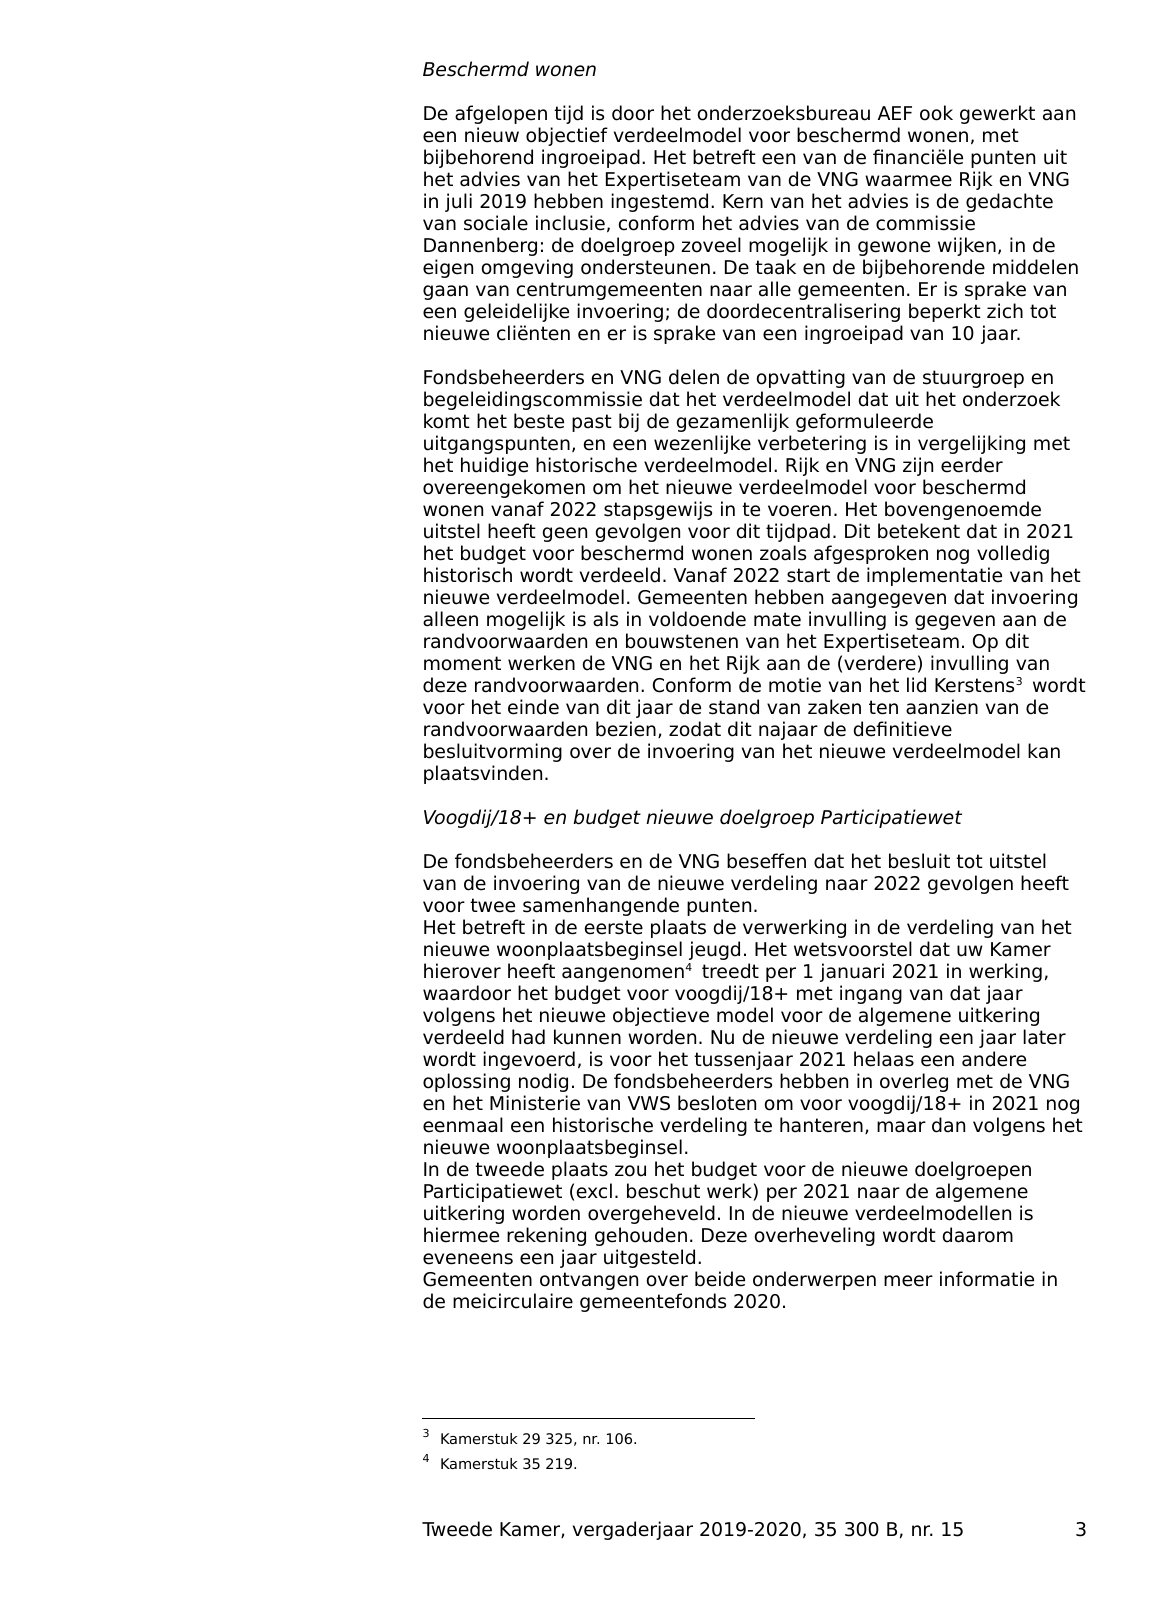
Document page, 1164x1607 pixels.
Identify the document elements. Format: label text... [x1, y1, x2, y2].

text Fondsbeheerders en VNG delen de opvatting van de stuurgroep en begeleidingscommissie dat het verdeelmodel dat uit het onderzoek komt het beste past bij de gezamenlijk geformuleerde uitgangspunten, en een wezenlijke verbetering is in vergelijking met het huidige historische verdeelmodel. Rijk en VNG zijn eerder overeengekomen om het nieuwe verdeelmodel voor beschermd wonen vanaf 2022 stapsgewijs in te voeren. Het bovengenoemde uitstel heeft geen gevolgen voor dit tijdpad. Dit betekent dat in 2021 het budget voor beschermd wonen zoals afgesproken nog volledig historisch wordt verdeeld. Vanaf 2022 start de implementatie van het nieuwe verdeelmodel. Gemeenten hebben aangegeven dat invoering alleen mogelijk is als in voldoende mate invulling is gegeven aan de randvoorwaarden en bouwstenen van het Expertiseteam. Op dit moment werken de VNG en het Rijk aan de (verdere) invulling van deze randvoorwaarden. Conform de motie van het lid Kerstens wordt voor het einde van dit jaar de stand van zaken ten aanzien van de randvoorwaarden bezien, zodat dit najaar de definitieve besluitvorming over de invoering van het nieuwe verdeelmodel kan plaatsvinden. [422, 367, 1087, 785]
text Het betreft in de eerste plaats de verwerking in de verdeling van het nieuwe woonplaatsbeginsel jeugd. Het wetsvoorstel dat uw Kamer hierover heeft aangenomen treedt per 1 januari 2021 in werking, waardoor het budget voor voogdij/18+ met ingang van dat jaar volgens het nieuwe objectieve model voor de algemene uitkering verdeeld had kunnen worden. Nu de nieuwe verdeling een jaar later wordt ingevoerd, is voor het tussenjaar 2021 helaas een andere oplossing nodig. De fondsbeheerders hebben in overleg met de VNG en het Ministerie van VWS besloten om voor voogdij/18+ in 2021 nog eenmaal een historische verdeling te hanteren, maar dan volgens het nieuwe woonplaatsbeginsel. [422, 917, 1087, 1159]
text De fondsbeheerders en de VNG beseffen dat het besluit tot uitstel van de invoering van de nieuwe verdeling naar 2022 gevolgen heeft voor twee samenhangende punten. [422, 851, 1087, 917]
text In de tweede plaats zou het budget voor de nieuwe doelgroepen Participatiewet (excl. beschut werk) per 2021 naar de algemene uitkering worden overgeheveld. In de nieuwe verdeelmodellen is hiermee rekening gehouden. Deze overheveling wordt daarom eveneens een jaar uitgesteld. [422, 1159, 1087, 1269]
text Gemeenten ontvangen over beide onderwerpen meer informatie in de meicirculaire gemeentefonds 2020. [422, 1269, 1087, 1313]
text De afgelopen tijd is door het onderzoeksbureau AEF ook gewerkt aan een nieuw objectief verdeelmodel voor beschermd wonen, met bijbehorend ingroeipad. Het betreft een van de financiële punten uit het advies van het Expertiseteam van de VNG waarmee Rijk en VNG in juli 2019 hebben ingestemd. Kern van het advies is de gedachte van sociale inclusie, conform het advies van de commissie Dannenberg: de doelgroep zoveel mogelijk in gewone wijken, in de eigen omgeving ondersteunen. De taak en de bijbehorende middelen gaan van centrumgemeenten naar alle gemeenten. Er is sprake van een geleidelijke invoering; de doordecentralisering beperkt zich tot nieuwe cliënten en er is sprake van een ingroeipad van 10 jaar. [422, 103, 1087, 345]
subtitle Beschermd wonen [422, 59, 1087, 81]
text Kamerstuk 29 325, nr. 106. [422, 1427, 1087, 1449]
subtitle Voogdij/18+ en budget nieuwe doelgroep Participatiewet [422, 807, 1087, 829]
text Kamerstuk 35 219. [422, 1452, 1087, 1474]
